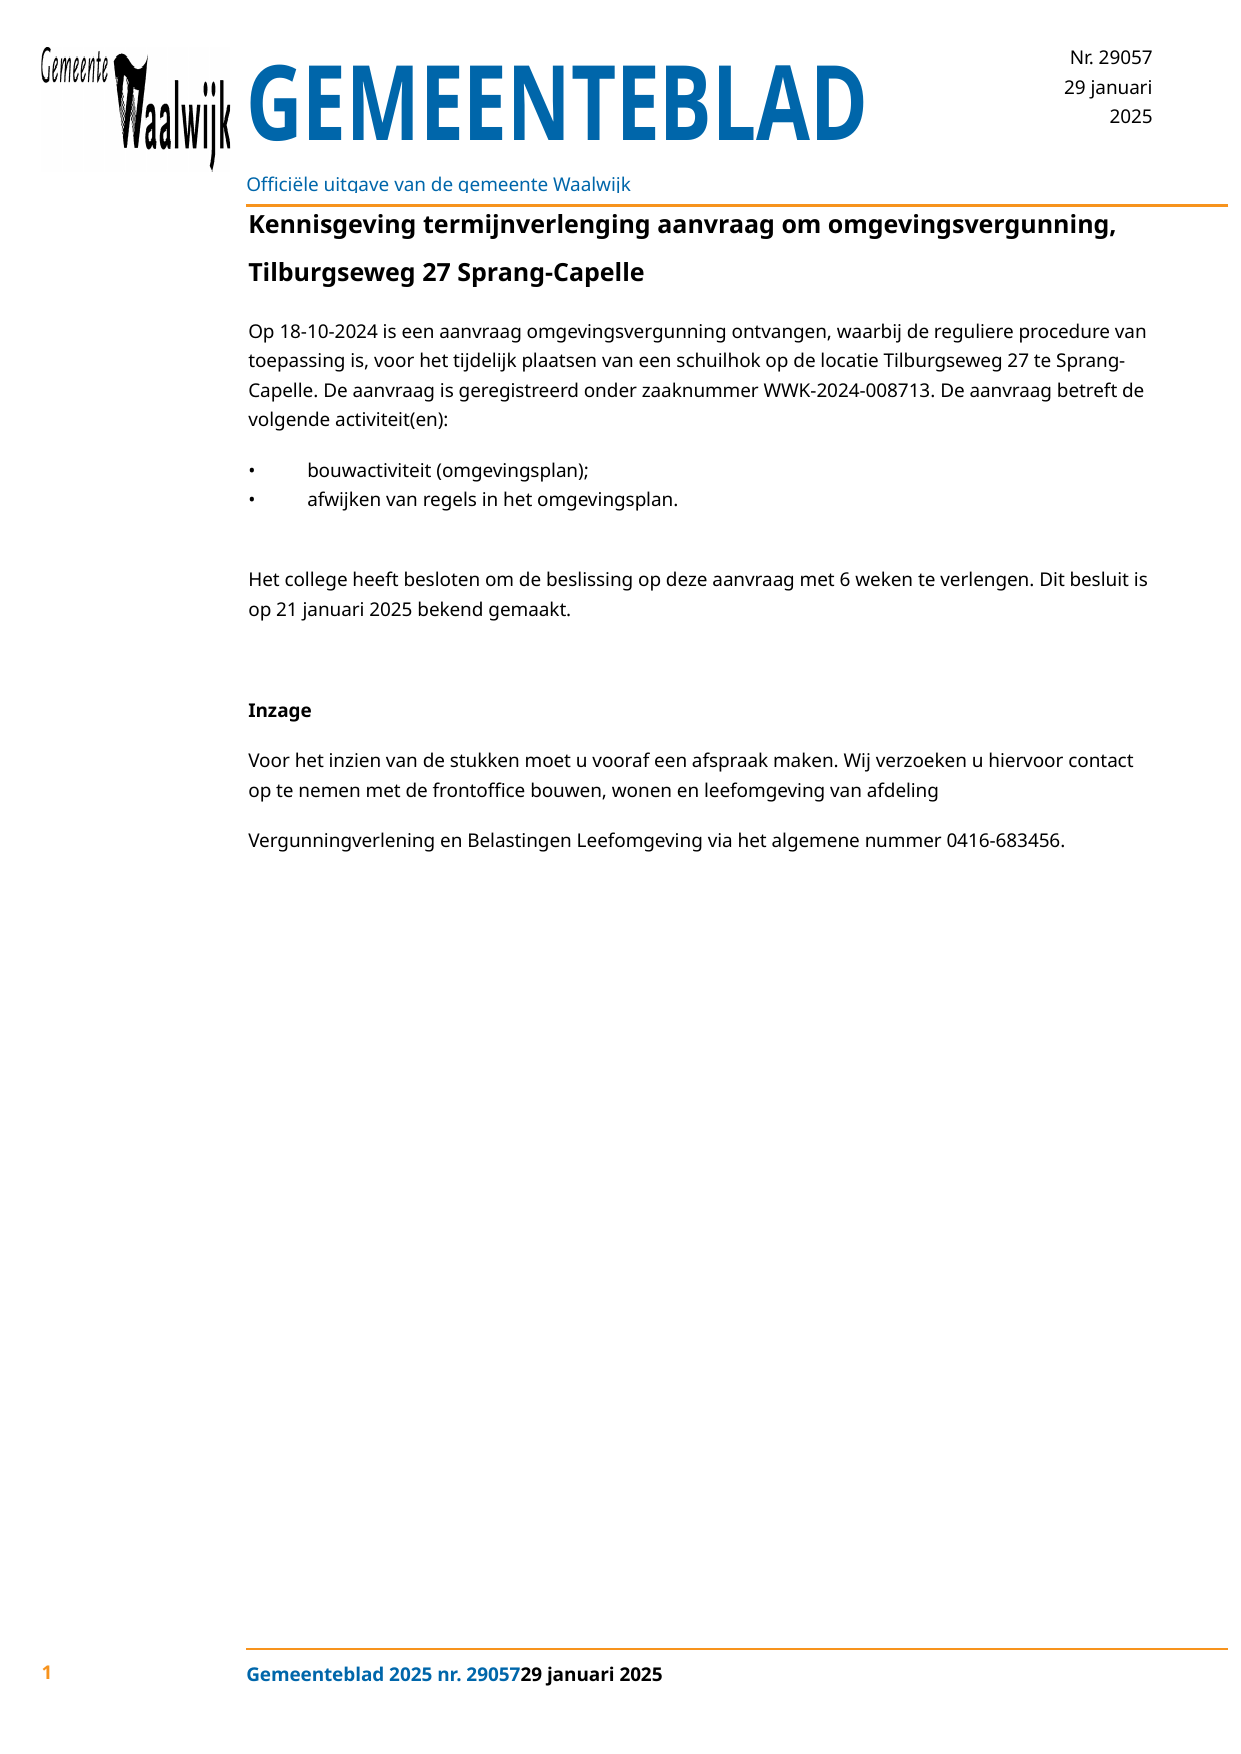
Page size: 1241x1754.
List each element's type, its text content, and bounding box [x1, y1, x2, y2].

list afwijken van regels in het omgevingsplan. [248, 487, 1152, 512]
text Kennisgeving termijnverlenging aanvraag om omgevingsvergunning, Tilburgseweg 27 Sprang-Capelle [248, 207, 1152, 288]
picture [41, 47, 231, 172]
list bouwactiviteit (omgevingsplan); [248, 457, 1152, 483]
text Inzage [248, 697, 1152, 723]
text Het college heeft besloten om de beslissing op deze aanvraag met 6 weken te verlengen. Dit besluit is op 21 januari 2025 bekend gemaakt. [248, 567, 1152, 622]
text Op 18-10-2024 is een aanvraag omgevingsvergunning ontvangen, waarbij de reguliere procedure van toepassing is, voor het tijdelijk plaatsen van een schuilhok op de locatie Tilburgseweg 27 te Sprang-Capelle. De aanvraag is geregistreerd onder zaaknummer WWK-2024-008713. De aanvraag betreft de volgende activiteit(en): [248, 318, 1152, 432]
text Vergunningverlening en Belastingen Leefomgeving via het algemene nummer 0416-683456. [248, 827, 1152, 853]
text Voor het inzien van de stukken moet u vooraf een afspraak maken. Wij verzoeken u hiervoor contact op te nemen met de frontoffice bouwen, wonen en leefomgeving van afdeling [248, 747, 1152, 803]
